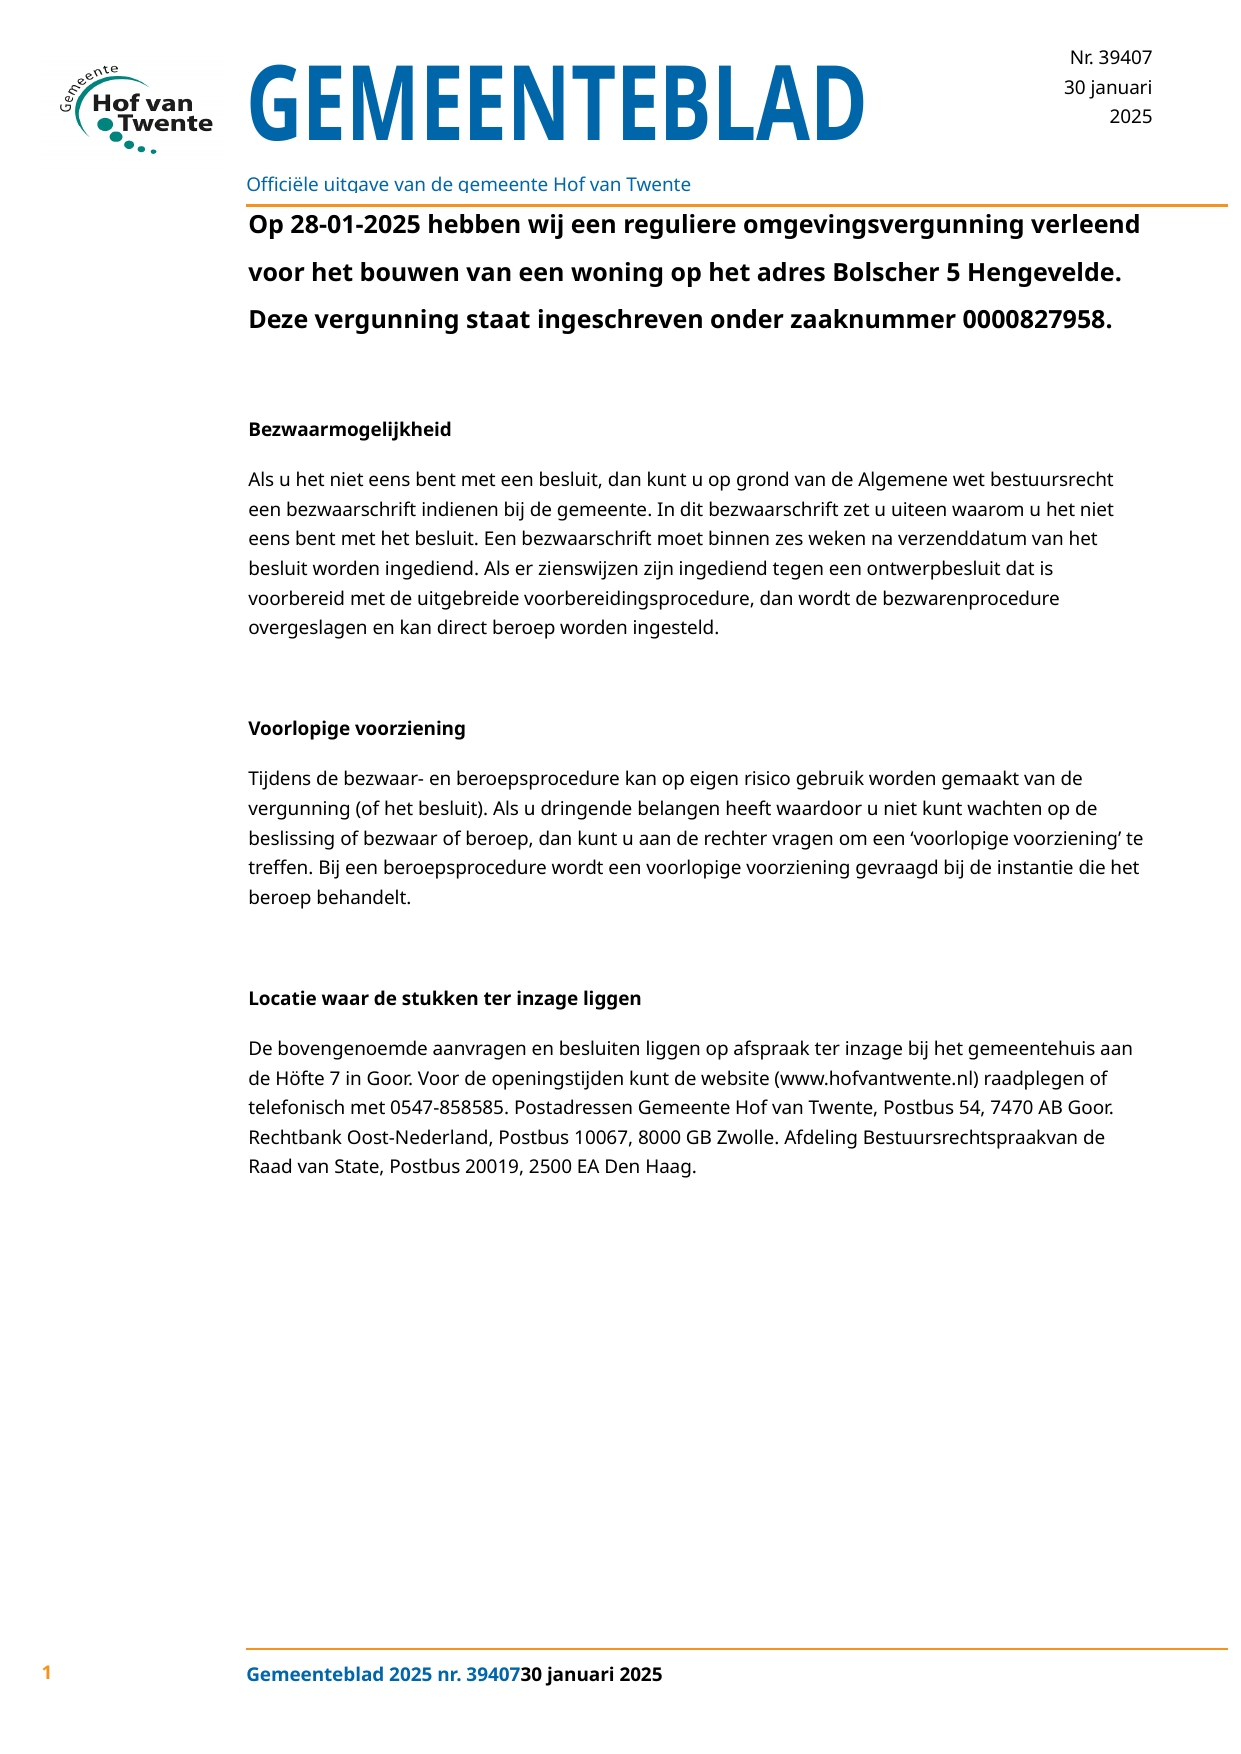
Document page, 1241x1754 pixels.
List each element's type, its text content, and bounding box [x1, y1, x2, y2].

text Als u het niet eens bent met een besluit, dan kunt u op grond van de Algemene wet bestuursrecht een bezwaarschrift indienen bij de gemeente. In dit bezwaarschrift zet u uiteen waarom u het niet eens bent met het besluit. Een bezwaarschrift moet binnen zes weken na verzenddatum van het besluit worden ingediend. Als er zienswijzen zijn ingediend tegen een ontwerpbesluit dat is voorbereid met de uitgebreide voorbereidingsprocedure, dan wordt de bezwarenprocedure overgeslagen en kan direct beroep worden ingesteld. [248, 466, 1152, 640]
text Locatie waar de stukken ter inzage liggen [248, 985, 1152, 1010]
text Bezwaarmogelijkheid [248, 416, 1152, 442]
text De bovengenoemde aanvragen en besluiten liggen op afspraak ter inzage bij het gemeentehuis aan de Höfte 7 in Goor. Voor de openingstijden kunt de website (www.hofvantwente.nl) raadplegen of telefonisch met 0547-858585. Postadressen Gemeente Hof van Twente, Postbus 54, 7470 AB Goor. Rechtbank Oost-Nederland, Postbus 10067, 8000 GB Zwolle. Afdeling Bestuursrechtspraakvan de Raad van State, Postbus 20019, 2500 EA Den Haag. [248, 1035, 1152, 1179]
text Voorlopige voorziening [248, 715, 1152, 741]
picture [41, 47, 231, 172]
text Tijdens de bezwaar- en beroepsprocedure kan op eigen risico gebruik worden gemaakt van de vergunning (of het besluit). Als u dringende belangen heeft waardoor u niet kunt wachten op de beslissing of bezwaar of beroep, dan kunt u aan de rechter vragen om een ‘voorlopige voorziening’ te treffen. Bij een beroepsprocedure wordt een voorlopige voorziening gevraagd bij de instantie die het beroep behandelt. [248, 766, 1152, 909]
text Op 28-01-2025 hebben wij een reguliere omgevingsvergunning verleend voor het bouwen van een woning op het adres Bolscher 5 Hengevelde. Deze vergunning staat ingeschreven onder zaaknummer 0000827958. [248, 207, 1152, 336]
